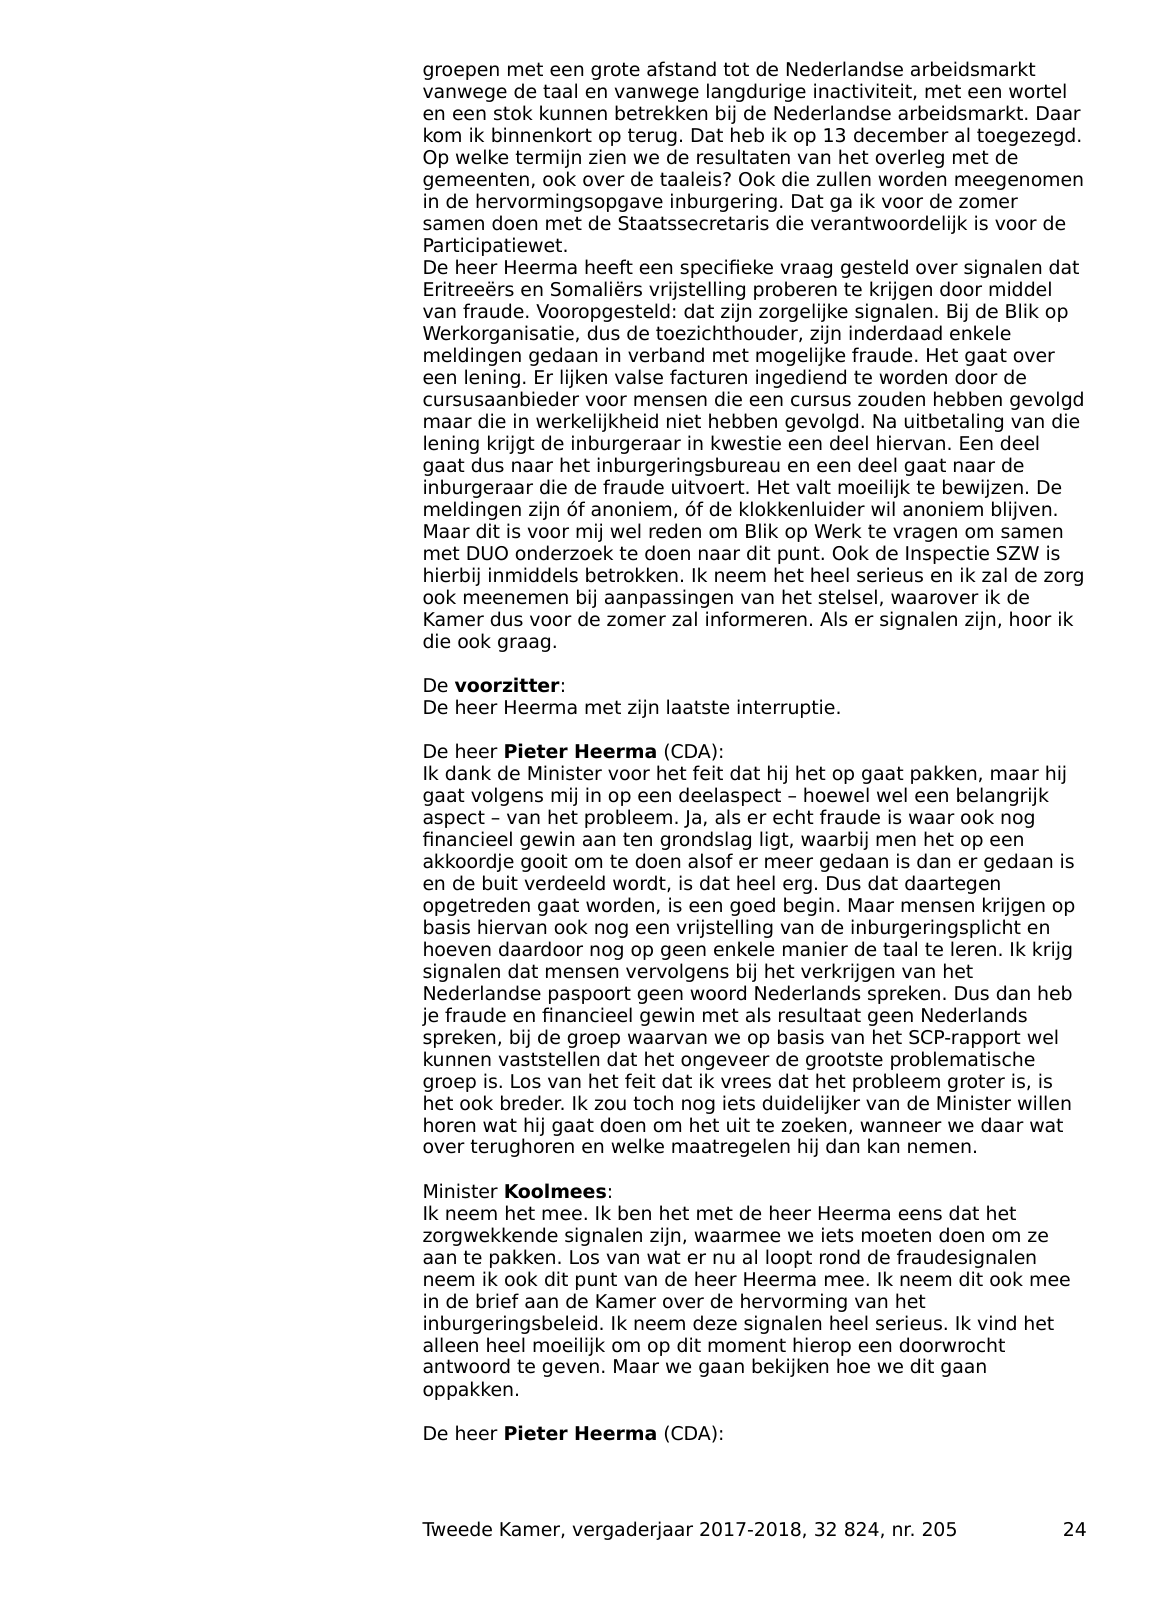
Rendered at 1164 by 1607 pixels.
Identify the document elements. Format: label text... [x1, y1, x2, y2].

text Minister Koolmees: [422, 1181, 1087, 1203]
text Ik neem het mee. Ik ben het met de heer Heerma eens dat het zorgwekkende signalen zijn, waarmee we iets moeten doen om ze aan te pakken. Los van wat er nu al loopt rond de fraudesignalen neem ik ook dit punt van de heer Heerma mee. Ik neem dit ook mee in de brief aan de Kamer over de hervorming van het inburgeringsbeleid. Ik neem deze signalen heel serieus. Ik vind het alleen heel moeilijk om op dit moment hierop een doorwrocht antwoord te geven. Maar we gaan bekijken hoe we dit gaan oppakken. [422, 1203, 1087, 1400]
text De heer Heerma met zijn laatste interruptie. [422, 697, 1087, 719]
text Ik dank de Minister voor het feit dat hij het op gaat pakken, maar hij gaat volgens mij in op een deelaspect – hoewel wel een belangrijk aspect – van het probleem. Ja, als er echt fraude is waar ook nog financieel gewin aan ten grondslag ligt, waarbij men het op een akkoordje gooit om te doen alsof er meer gedaan is dan er gedaan is en de buit verdeeld wordt, is dat heel erg. Dus dat daartegen opgetreden gaat worden, is een goed begin. Maar mensen krijgen op basis hiervan ook nog een vrijstelling van de inburgeringsplicht en hoeven daardoor nog op geen enkele manier de taal te leren. Ik krijg signalen dat mensen vervolgens bij het verkrijgen van het Nederlandse paspoort geen woord Nederlands spreken. Dus dan heb je fraude en financieel gewin met als resultaat geen Nederlands spreken, bij de groep waarvan we op basis van het SCP-rapport wel kunnen vaststellen dat het ongeveer de grootste problematische groep is. Los van het feit dat ik vrees dat het probleem groter is, is het ook breder. Ik zou toch nog iets duidelijker van de Minister willen horen wat hij gaat doen om het uit te zoeken, wanneer we daar wat over terughoren en welke maatregelen hij dan kan nemen. [422, 763, 1087, 1158]
text De heer Heerma heeft een specifieke vraag gesteld over signalen dat Eritreeërs en Somaliërs vrijstelling proberen te krijgen door middel van fraude. Vooropgesteld: dat zijn zorgelijke signalen. Bij de Blik op Werkorganisatie, dus de toezichthouder, zijn inderdaad enkele meldingen gedaan in verband met mogelijke fraude. Het gaat over een lening. Er lijken valse facturen ingediend te worden door de cursusaanbieder voor mensen die een cursus zouden hebben gevolgd maar die in werkelijkheid niet hebben gevolgd. Na uitbetaling van die lening krijgt de inburgeraar in kwestie een deel hiervan. Een deel gaat dus naar het inburgeringsbureau en een deel gaat naar de inburgeraar die de fraude uitvoert. Het valt moeilijk te bewijzen. De meldingen zijn óf anoniem, óf de klokkenluider wil anoniem blijven. Maar dit is voor mij wel reden om Blik op Werk te vragen om samen met DUO onderzoek te doen naar dit punt. Ook de Inspectie SZW is hierbij inmiddels betrokken. Ik neem het heel serieus en ik zal de zorg ook meenemen bij aanpassingen van het stelsel, waarover ik de Kamer dus voor de zomer zal informeren. Als er signalen zijn, hoor ik die ook graag. [422, 257, 1087, 652]
text Op welke termijn zien we de resultaten van het overleg met de gemeenten, ook over de taaleis? Ook die zullen worden meegenomen in de hervormingsopgave inburgering. Dat ga ik voor de zomer samen doen met de Staatssecretaris die verantwoordelijk is voor de Participatiewet. [422, 147, 1087, 257]
text De heer Pieter Heerma (CDA): [422, 741, 1087, 763]
text groepen met een grote afstand tot de Nederlandse arbeidsmarkt vanwege de taal en vanwege langdurige inactiviteit, met een wortel en een stok kunnen betrekken bij de Nederlandse arbeidsmarkt. Daar kom ik binnenkort op terug. Dat heb ik op 13 december al toegezegd. [422, 59, 1087, 147]
text De heer Pieter Heerma (CDA): [422, 1423, 1087, 1444]
text De voorzitter: [422, 675, 1087, 697]
